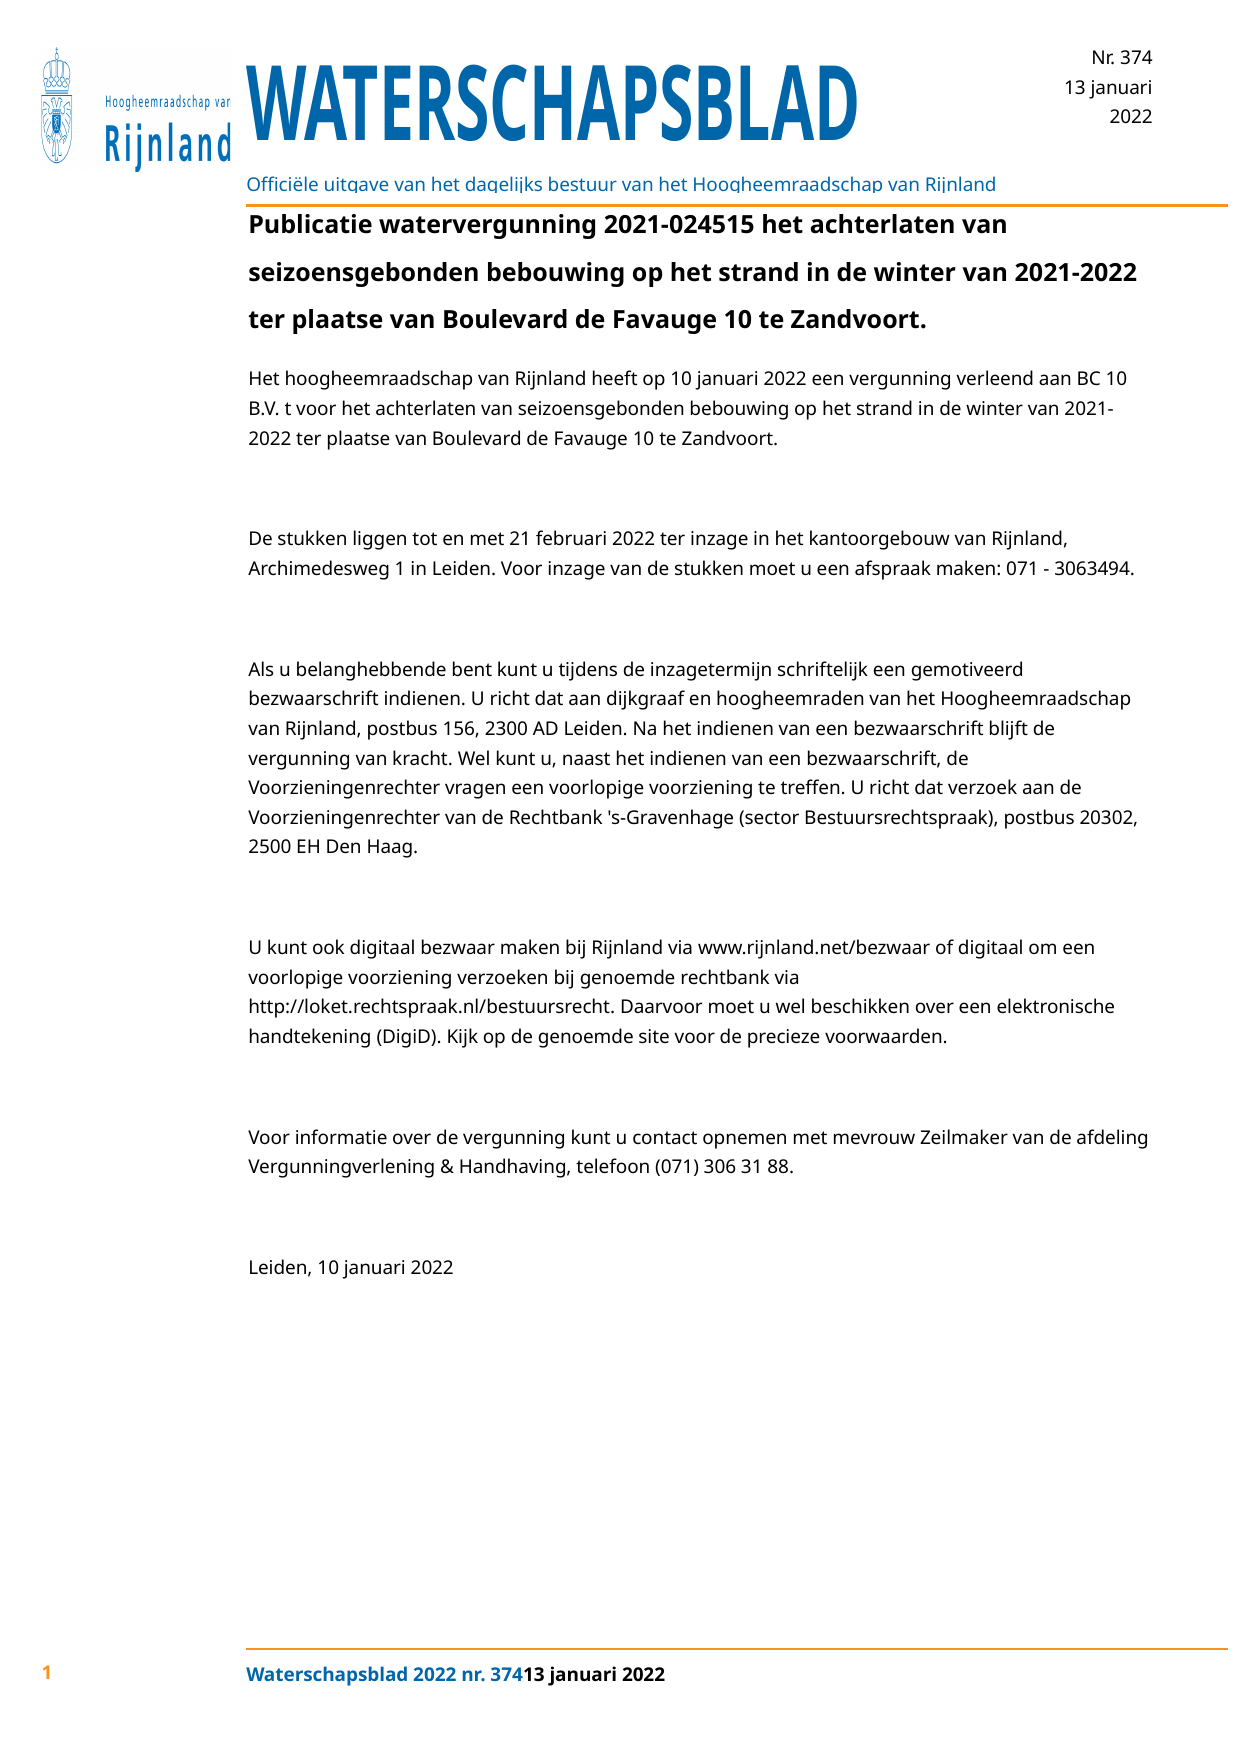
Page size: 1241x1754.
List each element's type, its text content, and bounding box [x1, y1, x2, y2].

text De stukken liggen tot en met 21 februari 2022 ter inzage in het kantoorgebouw van Rijnland, Archimedesweg 1 in Leiden. Voor inzage van de stukken moet u een afspraak maken: 071 - 3063494. [248, 526, 1152, 581]
text Als u belanghebbende bent kunt u tijdens de inzagetermijn schriftelijk een gemotiveerd bezwaarschrift indienen. U richt dat aan dijkgraaf en hoogheemraden van het Hoogheemraadschap van Rijnland, postbus 156, 2300 AD Leiden. Na het indienen van een bezwaarschrift blijft de vergunning van kracht. Wel kunt u, naast het indienen van een bezwaarschrift, de Voorzieningenrechter vragen een voorlopige voorziening te treffen. U richt dat verzoek aan de Voorzieningenrechter van de Rechtbank 's-Gravenhage (sector Bestuursrechtspraak), postbus 20302, 2500 EH Den Haag. [248, 656, 1152, 859]
text Leiden, 10 januari 2022 [248, 1254, 1152, 1280]
text U kunt ook digitaal bezwaar maken bij Rijnland via www.rijnland.net/bezwaar of digitaal om een voorlopige voorziening verzoeken bij genoemde rechtbank via http://loket.rechtspraak.nl/bestuursrecht. Daarvoor moet u wel beschikken over een elektronische handtekening (DigiD). Kijk op de genoemde site voor de precieze voorwaarden. [248, 934, 1152, 1049]
text Het hoogheemraadschap van Rijnland heeft op 10 januari 2022 een vergunning verleend aan BC 10 B.V. t voor het achterlaten van seizoensgebonden bebouwing op het strand in de winter van 2021-2022 ter plaatse van Boulevard de Favauge 10 te Zandvoort. [248, 366, 1152, 450]
text Publicatie watervergunning 2021-024515 het achterlaten van seizoensgebonden bebouwing op het strand in de winter van 2021-2022 ter plaatse van Boulevard de Favauge 10 te Zandvoort. [248, 207, 1152, 336]
picture [41, 47, 231, 172]
text Voor informatie over de vergunning kunt u contact opnemen met mevrouw Zeilmaker van de afdeling Vergunningverlening & Handhaving, telefoon (071) 306 31 88. [248, 1124, 1152, 1179]
